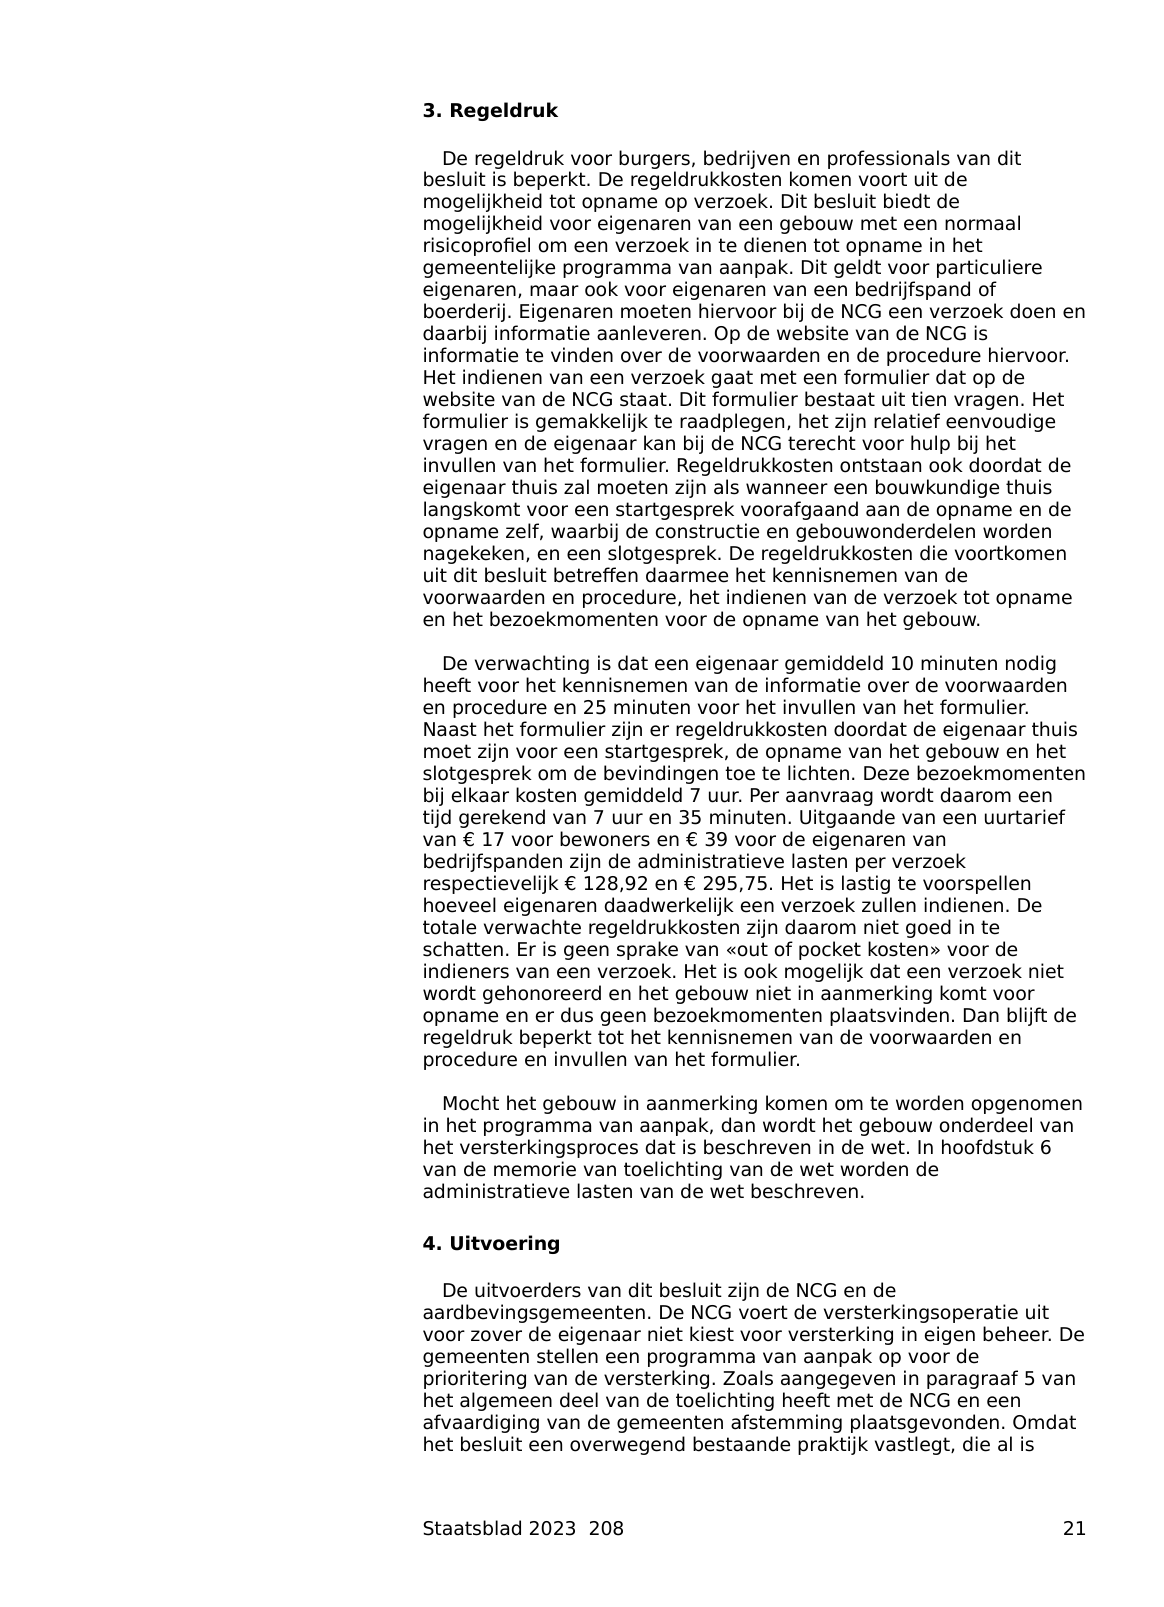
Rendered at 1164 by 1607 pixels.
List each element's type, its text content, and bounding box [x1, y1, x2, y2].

text De verwachting is dat een eigenaar gemiddeld 10 minuten nodig heeft voor het kennisnemen van de informatie over de voorwaarden en procedure en 25 minuten voor het invullen van het formulier. Naast het formulier zijn er regeldrukkosten doordat de eigenaar thuis moet zijn voor een startgesprek, de opname van het gebouw en het slotgesprek om de bevindingen toe te lichten. Deze bezoekmomenten bij elkaar kosten gemiddeld 7 uur. Per aanvraag wordt daarom een tijd gerekend van 7 uur en 35 minuten. Uitgaande van een uurtarief van € 17 voor bewoners en € 39 voor de eigenaren van bedrijfspanden zijn de administratieve lasten per verzoek respectievelijk € 128,92 en € 295,75. Het is lastig te voorspellen hoeveel eigenaren daadwerkelijk een verzoek zullen indienen. De totale verwachte regeldrukkosten zijn daarom niet goed in te schatten. Er is geen sprake van «out of pocket kosten» voor de indieners van een verzoek. Het is ook mogelijk dat een verzoek niet wordt gehonoreerd en het gebouw niet in aanmerking komt voor opname en er dus geen bezoekmomenten plaatsvinden. Dan blijft de regeldruk beperkt tot het kennisnemen van de voorwaarden en procedure en invullen van het formulier. [422, 653, 1087, 1071]
text Mocht het gebouw in aanmerking komen om te worden opgenomen in het programma van aanpak, dan wordt het gebouw onderdeel van het versterkingsproces dat is beschreven in de wet. In hoofdstuk 6 van de memorie van toelichting van de wet worden de administratieve lasten van de wet beschreven. [422, 1093, 1087, 1203]
subtitle 4. Uitvoering [422, 1233, 1087, 1255]
subtitle 3. Regeldruk [422, 100, 1087, 122]
text De regeldruk voor burgers, bedrijven en professionals van dit besluit is beperkt. De regeldrukkosten komen voort uit de mogelijkheid tot opname op verzoek. Dit besluit biedt de mogelijkheid voor eigenaren van een gebouw met een normaal risicoprofiel om een verzoek in te dienen tot opname in het gemeentelijke programma van aanpak. Dit geldt voor particuliere eigenaren, maar ook voor eigenaren van een bedrijfspand of boerderij. Eigenaren moeten hiervoor bij de NCG een verzoek doen en daarbij informatie aanleveren. Op de website van de NCG is informatie te vinden over de voorwaarden en de procedure hiervoor. Het indienen van een verzoek gaat met een formulier dat op de website van de NCG staat. Dit formulier bestaat uit tien vragen. Het formulier is gemakkelijk te raadplegen, het zijn relatief eenvoudige vragen en de eigenaar kan bij de NCG terecht voor hulp bij het invullen van het formulier. Regeldrukkosten ontstaan ook doordat de eigenaar thuis zal moeten zijn als wanneer een bouwkundige thuis langskomt voor een startgesprek voorafgaand aan de opname en de opname zelf, waarbij de constructie en gebouwonderdelen worden nagekeken, en een slotgesprek. De regeldrukkosten die voortkomen uit dit besluit betreffen daarmee het kennisnemen van de voorwaarden en procedure, het indienen van de verzoek tot opname en het bezoekmomenten voor de opname van het gebouw. [422, 147, 1087, 631]
text De uitvoerders van dit besluit zijn de NCG en de aardbevingsgemeenten. De NCG voert de versterkingsoperatie uit voor zover de eigenaar niet kiest voor versterking in eigen beheer. De gemeenten stellen een programma van aanpak op voor de prioritering van de versterking. Zoals aangegeven in paragraaf 5 van het algemeen deel van de toelichting heeft met de NCG en een afvaardiging van de gemeenten afstemming plaatsgevonden. Omdat het besluit een overwegend bestaande praktijk vastlegt, die al is [422, 1280, 1087, 1456]
